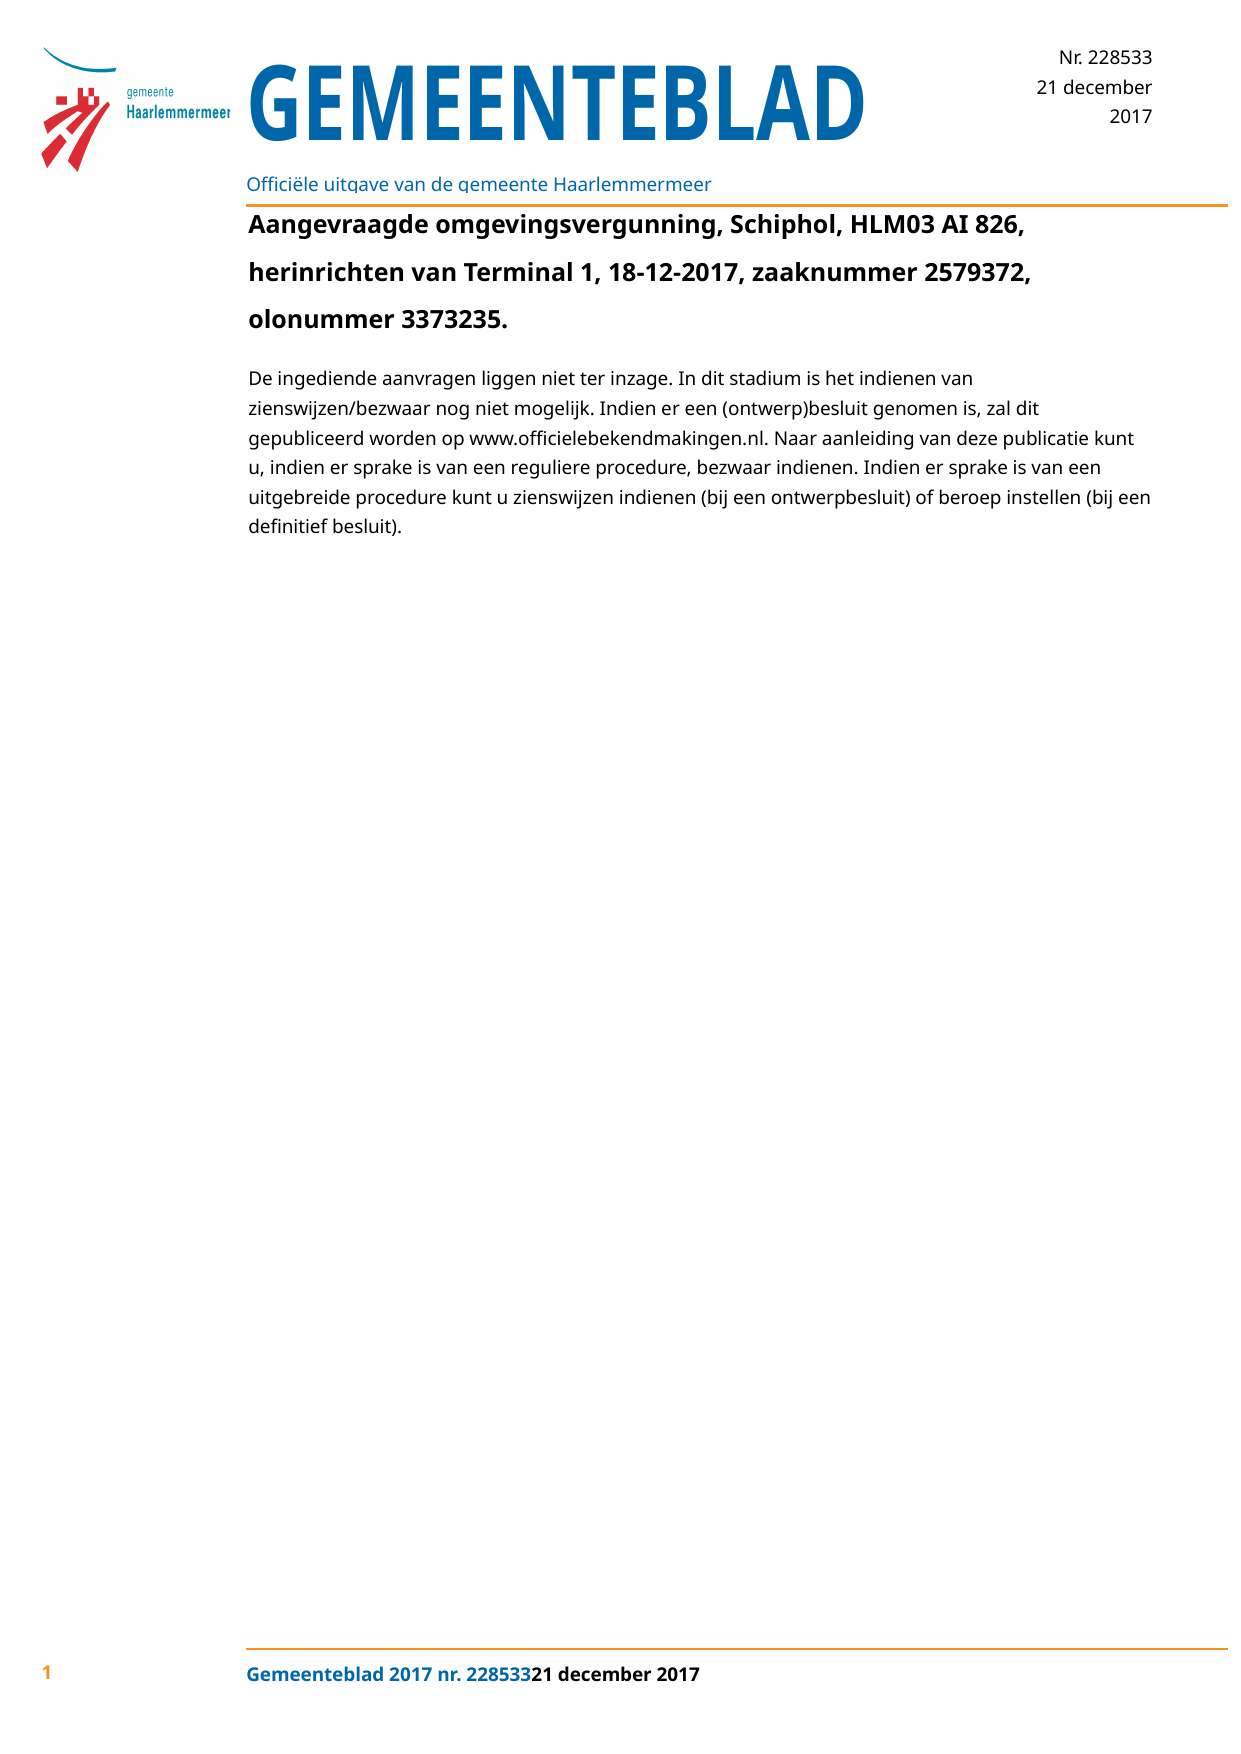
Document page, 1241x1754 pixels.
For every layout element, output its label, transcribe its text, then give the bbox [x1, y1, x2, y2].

picture [41, 47, 231, 172]
text Aangevraagde omgevingsvergunning, Schiphol, HLM03 AI 826, herinrichten van Terminal 1, 18-12-2017, zaaknummer 2579372, olonummer 3373235. [248, 207, 1152, 336]
text De ingediende aanvragen liggen niet ter inzage. In dit stadium is het indienen van zienswijzen/bezwaar nog niet mogelijk. Indien er een (ontwerp)besluit genomen is, zal dit gepubliceerd worden op www.officielebekendmakingen.nl. Naar aanleiding van deze publicatie kunt u, indien er sprake is van een reguliere procedure, bezwaar indienen. Indien er sprake is van een uitgebreide procedure kunt u zienswijzen indienen (bij een ontwerpbesluit) of beroep instellen (bij een definitief besluit). [248, 366, 1152, 539]
